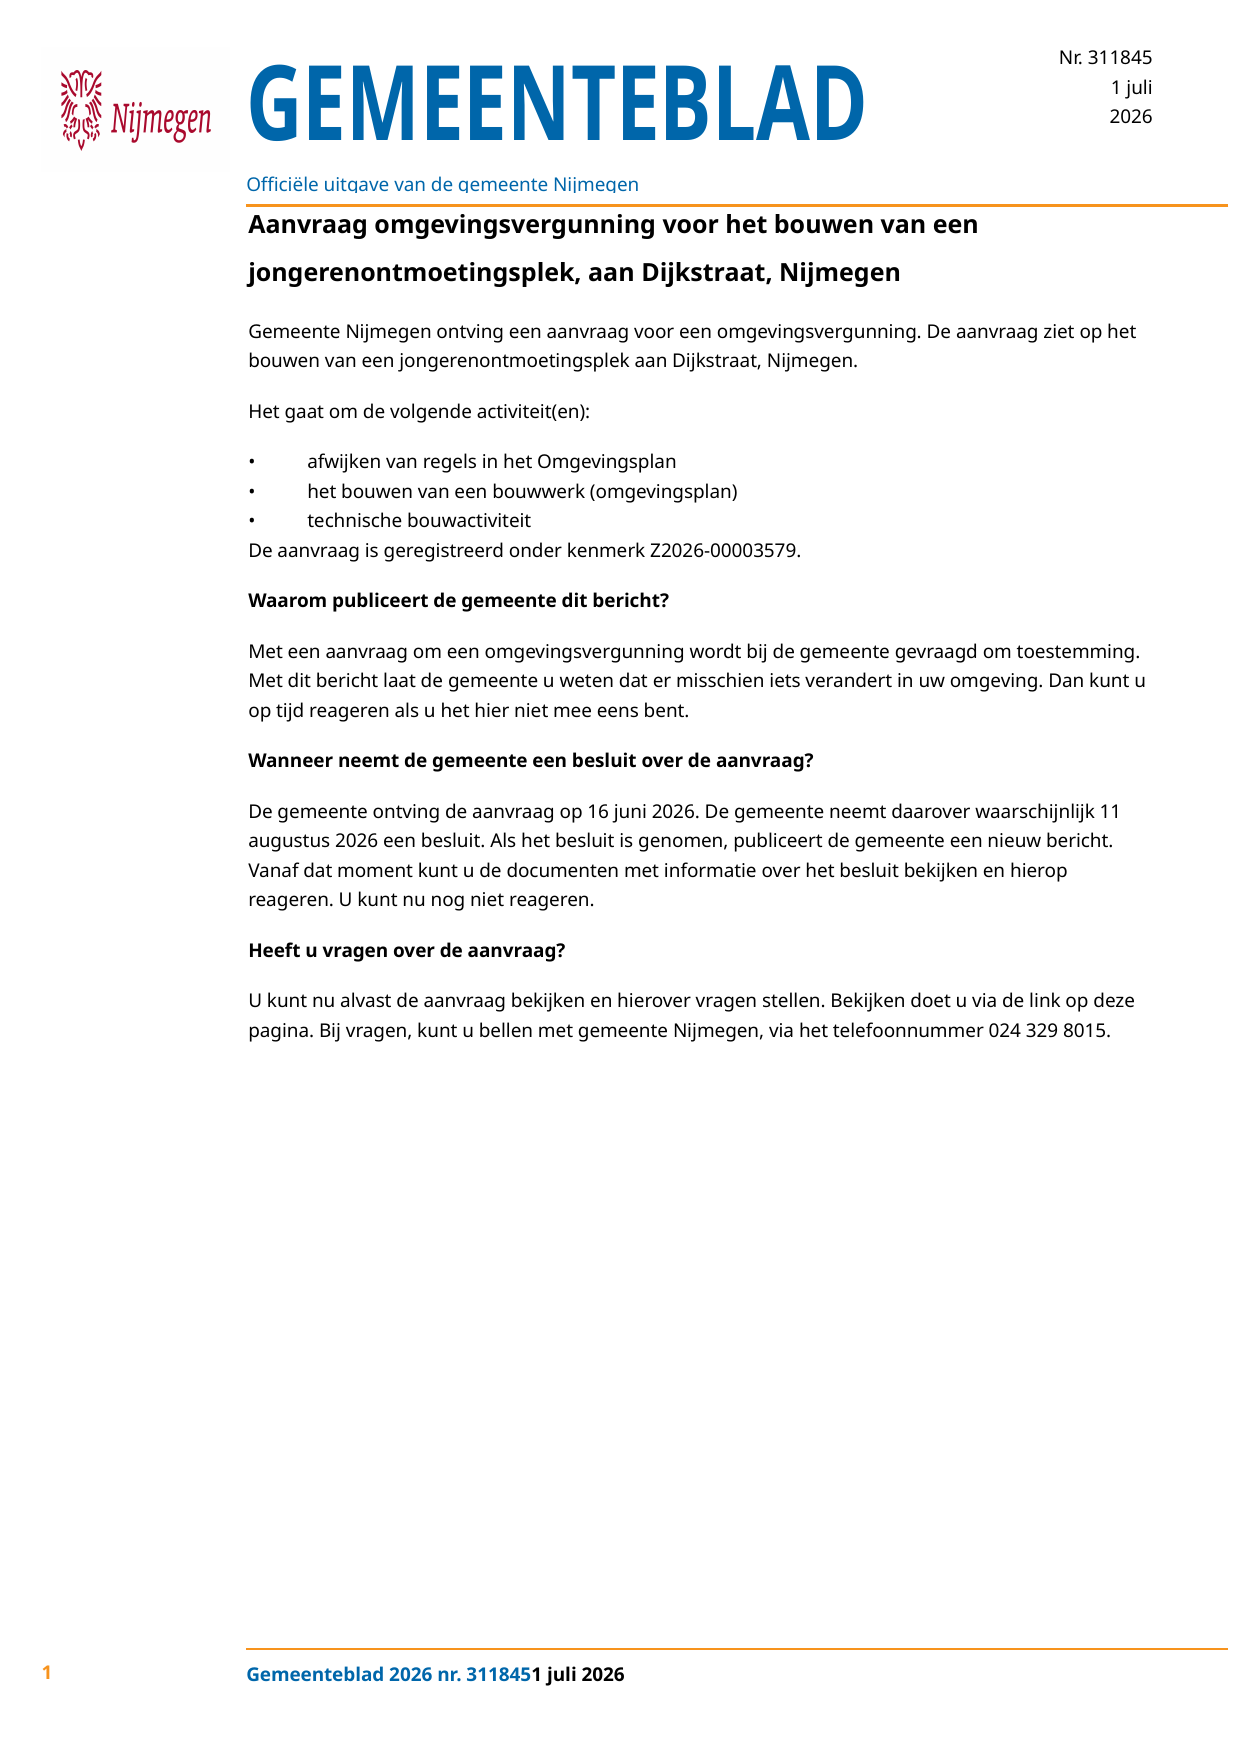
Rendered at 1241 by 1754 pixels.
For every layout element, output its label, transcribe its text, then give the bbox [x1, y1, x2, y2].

list technische bouwactiviteit [248, 507, 1152, 533]
text U kunt nu alvast de aanvraag bekijken en hierover vragen stellen. Bekijken doet u via de link op deze pagina. Bij vragen, kunt u bellen met gemeente Nijmegen, via het telefoonnummer 024 329 8015. [248, 987, 1152, 1043]
list het bouwen van een bouwwerk (omgevingsplan) [248, 478, 1152, 504]
text Het gaat om de volgende activiteit(en): [248, 398, 1152, 424]
list afwijken van regels in het Omgevingsplan [248, 448, 1152, 474]
text Heeft u vragen over de aanvraag? [248, 937, 1152, 963]
text Wanneer neemt de gemeente een besluit over de aanvraag? [248, 747, 1152, 773]
text Met een aanvraag om een omgevingsvergunning wordt bij de gemeente gevraagd om toestemming. Met dit bericht laat de gemeente u weten dat er misschien iets verandert in uw omgeving. Dan kunt u op tijd reageren als u het hier niet mee eens bent. [248, 638, 1152, 723]
text Waarom publiceert de gemeente dit bericht? [248, 587, 1152, 613]
text Gemeente Nijmegen ontving een aanvraag voor een omgevingsvergunning. De aanvraag ziet op het bouwen van een jongerenontmoetingsplek aan Dijkstraat, Nijmegen. [248, 318, 1152, 373]
text De gemeente ontving de aanvraag op 16 juni 2026. De gemeente neemt daarover waarschijnlijk 11 augustus 2026 een besluit. Als het besluit is genomen, publiceert de gemeente een nieuw bericht. Vanaf dat moment kunt u de documenten met informatie over het besluit bekijken en hierop reageren. U kunt nu nog niet reageren. [248, 798, 1152, 912]
text De aanvraag is geregistreerd onder kenmerk Z2026-00003579. [248, 537, 1152, 563]
text Aanvraag omgevingsvergunning voor het bouwen van een jongerenontmoetingsplek, aan Dijkstraat, Nijmegen [248, 207, 1152, 288]
picture [41, 47, 231, 172]
